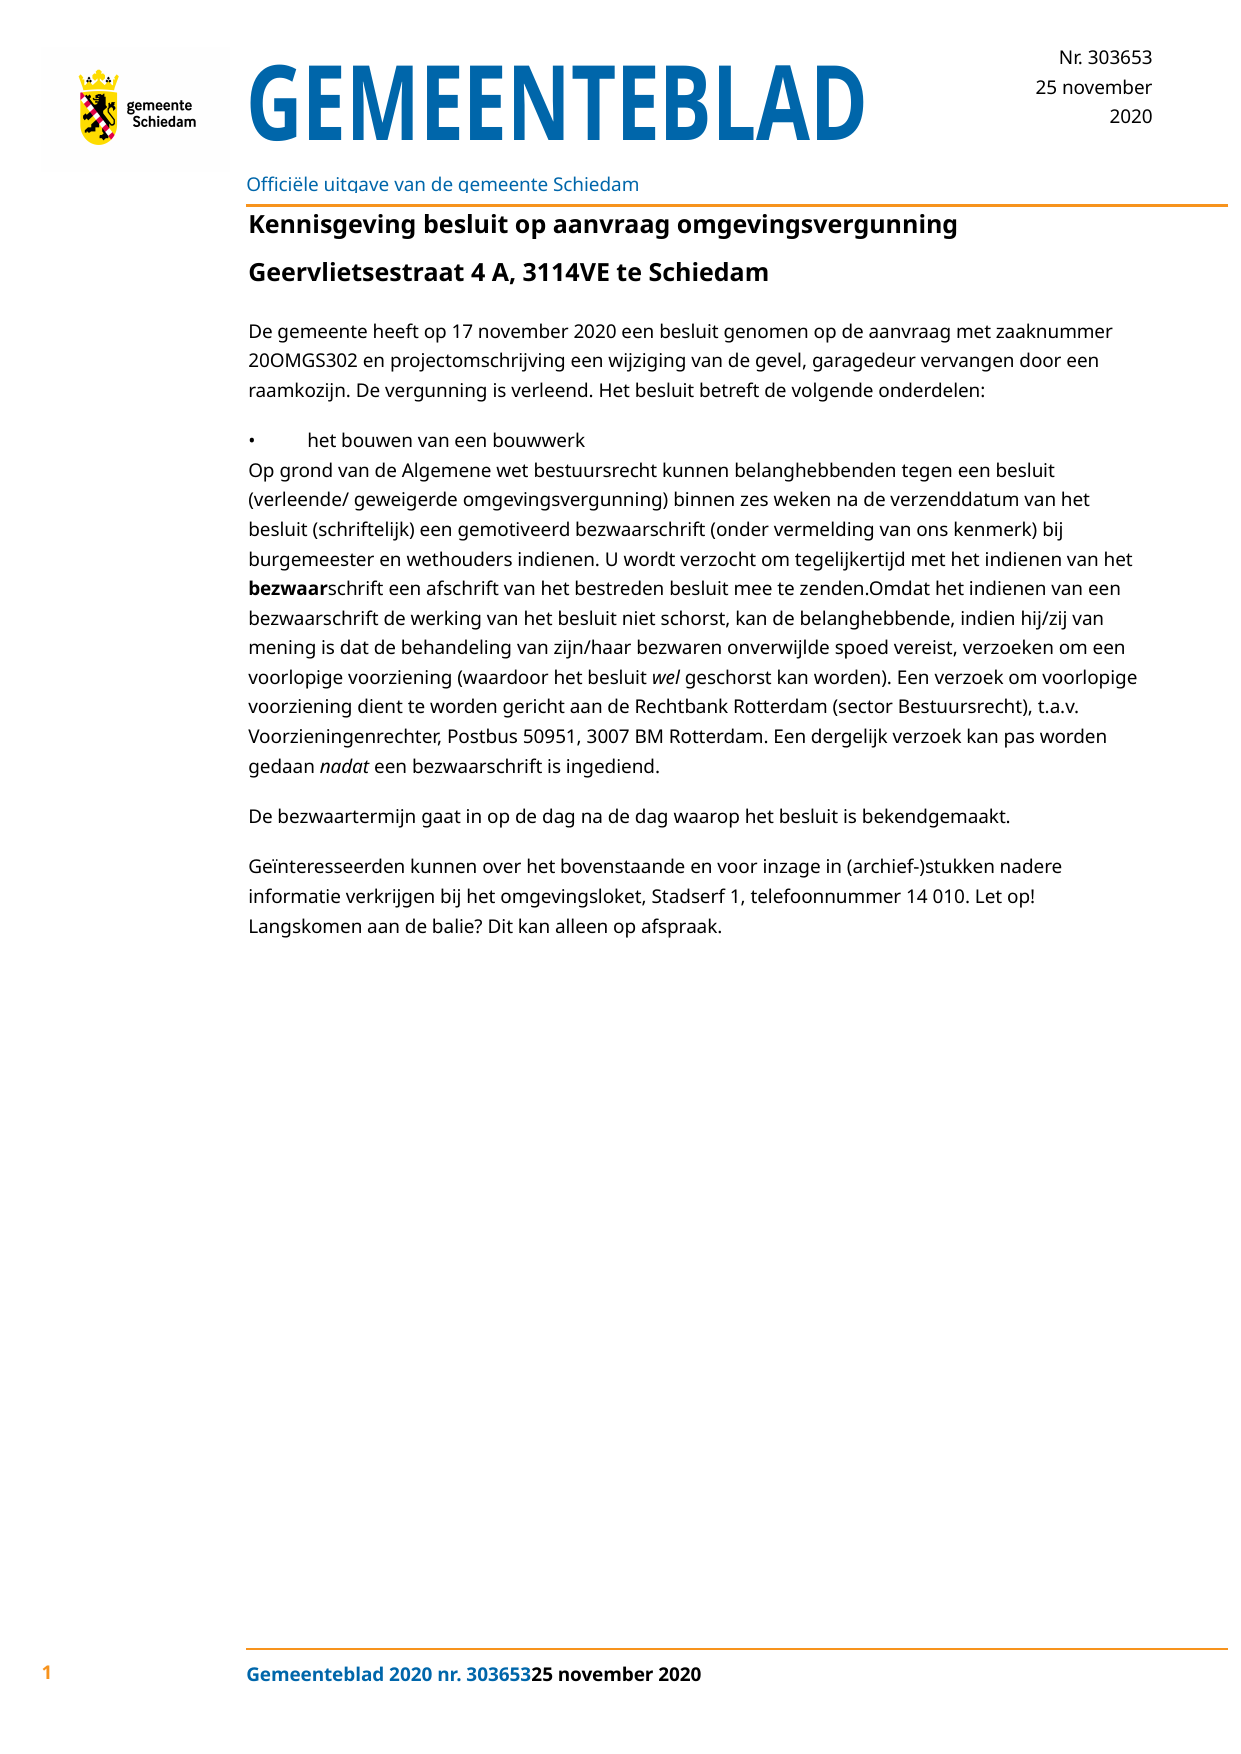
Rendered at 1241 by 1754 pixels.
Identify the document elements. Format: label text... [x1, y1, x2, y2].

text Op grond van de Algemene wet bestuursrecht kunnen belanghebbenden tegen een besluit (verleende/ geweigerde omgevingsvergunning) binnen zes weken na de verzenddatum van het besluit (schriftelijk) een gemotiveerd bezwaarschrift (onder vermelding van ons kenmerk) bij burgemeester en wethouders indienen. U wordt verzocht om tegelijkertijd met het indienen van het bezwaarschrift een afschrift van het bestreden besluit mee te zenden.Omdat het indienen van een bezwaarschrift de werking van het besluit niet schorst, kan de belanghebbende, indien hij/zij van mening is dat de behandeling van zijn/haar bezwaren onverwijlde spoed vereist, verzoeken om een voorlopige voorziening (waardoor het besluit wel geschorst kan worden). Een verzoek om voorlopige voorziening dient te worden gericht aan de Rechtbank Rotterdam (sector Bestuursrecht), t.a.v. Voorzieningenrechter, Postbus 50951, 3007 BM Rotterdam. Een dergelijk verzoek kan pas worden gedaan nadat een bezwaarschrift is ingediend. [248, 457, 1152, 779]
list het bouwen van een bouwwerk [248, 427, 1152, 453]
text Geïnteresseerden kunnen over het bovenstaande en voor inzage in (archief-)stukken nadere informatie verkrijgen bij het omgevingsloket, Stadserf 1, telefoonnummer 14 010. Let op! Langskomen aan de balie? Dit kan alleen op afspraak. [248, 854, 1152, 939]
text Kennisgeving besluit op aanvraag omgevingsvergunning Geervlietsestraat 4 A, 3114VE te Schiedam [248, 207, 1152, 288]
text De bezwaartermijn gaat in op de dag na de dag waarop het besluit is bekendgemaakt. [248, 803, 1152, 829]
picture [41, 47, 231, 172]
text De gemeente heeft op 17 november 2020 een besluit genomen op de aanvraag met zaaknummer 20OMGS302 en projectomschrijving een wijziging van de gevel, garagedeur vervangen door een raamkozijn. De vergunning is verleend. Het besluit betreft de volgende onderdelen: [248, 318, 1152, 403]
